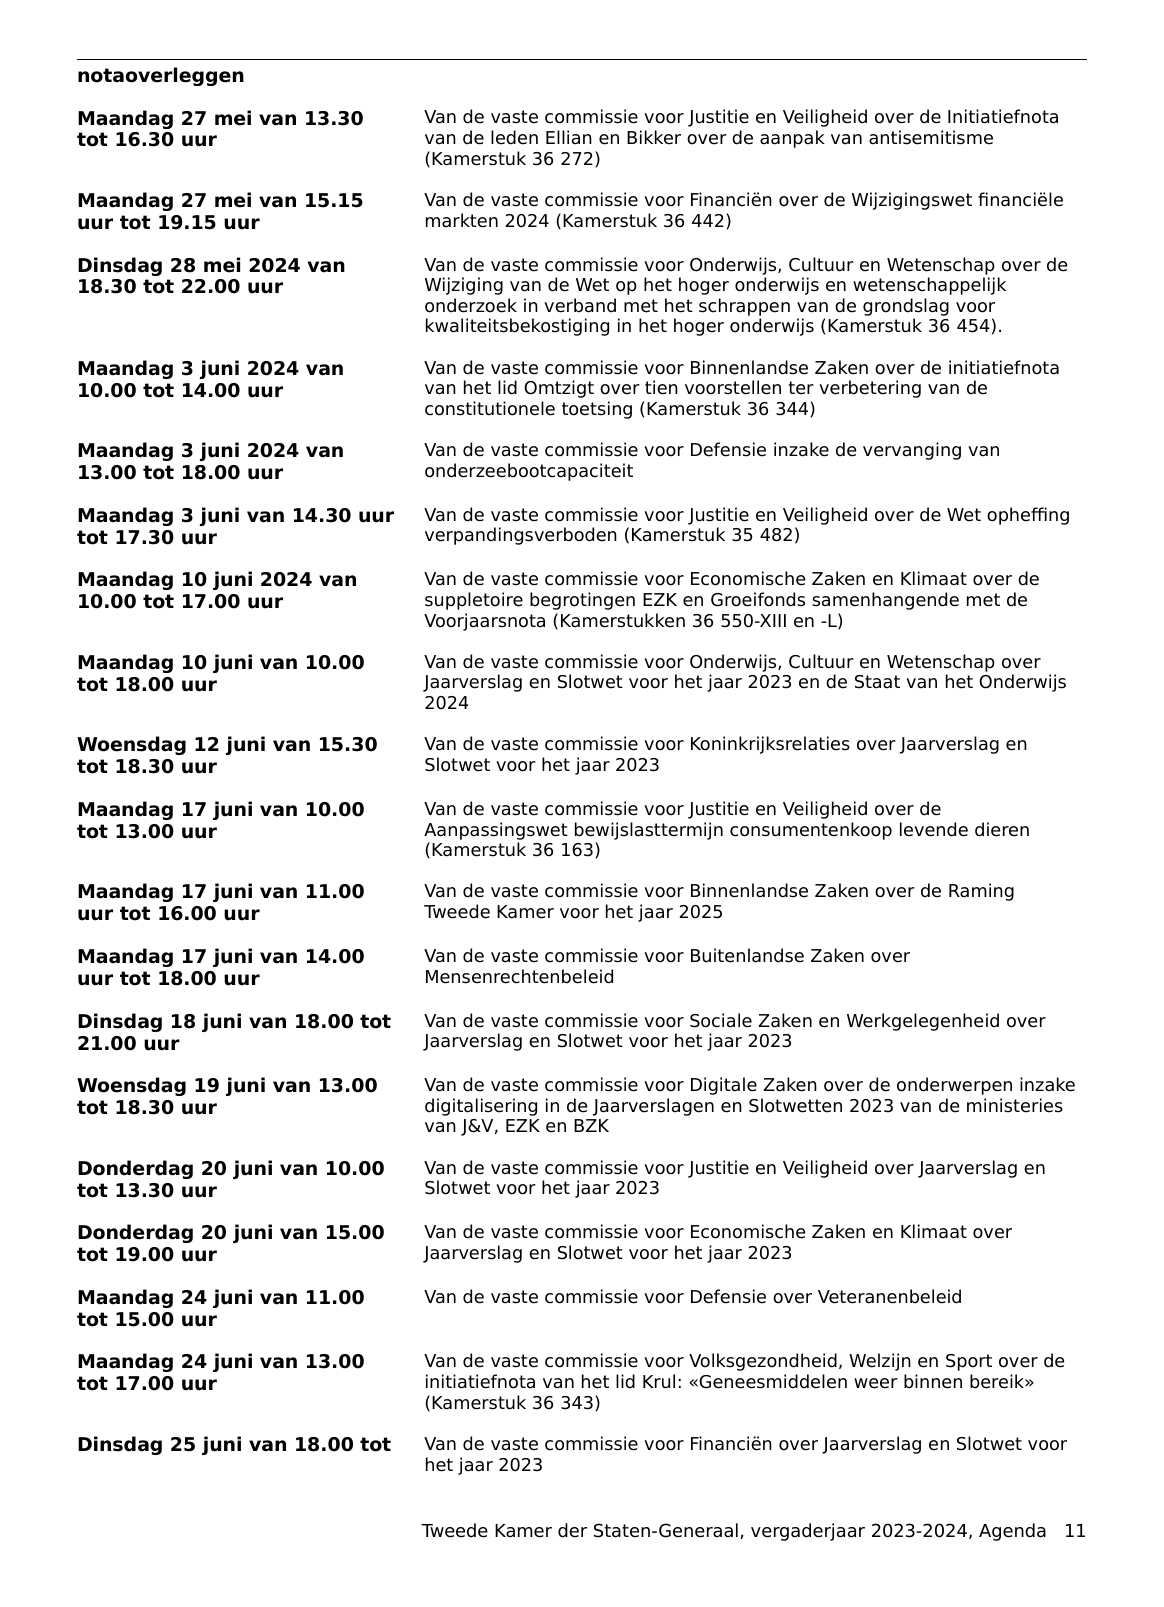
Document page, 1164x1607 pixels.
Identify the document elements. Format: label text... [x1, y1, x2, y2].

table_cell [418, 714, 1087, 734]
table_cell [401, 234, 418, 254]
table_cell [418, 234, 1087, 254]
table_cell Van de vaste commissie voor Onderwijs, Cultuur en Wetenschap over Jaarverslag en Slotwet voor het jaar 2023 en de Staat van het Onderwijs 2024 [418, 652, 1087, 714]
table_cell [418, 484, 1087, 505]
table_cell [401, 1075, 418, 1137]
table_cell Donderdag 20 juni van 10.00 tot 13.30 uur [77, 1158, 401, 1202]
table_cell [401, 255, 418, 337]
table_cell [401, 925, 418, 946]
table_cell Van de vaste commissie voor Onderwijs, Cultuur en Wetenschap over de Wijziging van de Wet op het hoger onderwijs en wetenschappelijk onderzoek in verband met het schrappen van de grondslag voor kwaliteitsbekostiging in het hoger onderwijs (Kamerstuk 36 454). [418, 255, 1087, 337]
table_cell [77, 169, 401, 190]
table_cell Van de vaste commissie voor Justitie en Veiligheid over de Wet opheffing verpandingsverboden (Kamerstuk 35 482) [418, 505, 1087, 549]
table_cell Van de vaste commissie voor Economische Zaken en Klimaat over Jaarverslag en Slotwet voor het jaar 2023 [418, 1222, 1087, 1266]
table_cell [418, 337, 1087, 358]
table_cell [77, 1137, 401, 1158]
table_cell Donderdag 20 juni van 15.00 tot 19.00 uur [77, 1222, 401, 1266]
table_cell [77, 778, 401, 799]
table_cell [77, 337, 401, 358]
table_cell Van de vaste commissie voor Koninkrijksrelaties over Jaarverslag en Slotwet voor het jaar 2023 [418, 734, 1087, 778]
table_cell [401, 1222, 418, 1266]
table_cell Dinsdag 28 mei 2024 van 18.30 tot 22.00 uur [77, 255, 401, 337]
table_cell Dinsdag 25 juni van 18.00 tot [77, 1434, 401, 1475]
table_cell [418, 631, 1087, 652]
table_cell [401, 337, 418, 358]
table_cell [77, 1331, 401, 1351]
table_cell [418, 778, 1087, 799]
table_cell [418, 87, 1087, 107]
table_cell Van de vaste commissie voor Financiën over Jaarverslag en Slotwet voor het jaar 2023 [418, 1434, 1087, 1475]
table_cell [77, 549, 401, 569]
table_cell [401, 1413, 418, 1434]
table_cell Maandag 3 juni 2024 van 10.00 tot 14.00 uur [77, 358, 401, 419]
table_cell [418, 1331, 1087, 1351]
table_cell [401, 652, 418, 714]
table_cell [77, 925, 401, 946]
table_cell [401, 169, 418, 190]
table_cell [418, 990, 1087, 1011]
table_cell [77, 1055, 401, 1075]
table_cell [401, 87, 418, 107]
table_cell [401, 946, 418, 990]
table_cell [401, 881, 418, 925]
table_cell Woensdag 19 juni van 13.00 tot 18.30 uur [77, 1075, 401, 1137]
table_cell Maandag 24 juni van 11.00 tot 15.00 uur [77, 1287, 401, 1331]
table_cell Maandag 10 juni 2024 van 10.00 tot 17.00 uur [77, 569, 401, 631]
table_cell [401, 484, 418, 505]
table_cell [401, 990, 418, 1011]
table_cell Maandag 24 juni van 13.00 tot 17.00 uur [77, 1351, 401, 1413]
table_cell [401, 714, 418, 734]
table_cell [401, 358, 418, 419]
table_cell [418, 1055, 1087, 1075]
table_cell [77, 1413, 401, 1434]
table_header [418, 60, 1087, 87]
table_cell [77, 234, 401, 254]
table_cell Woensdag 12 juni van 15.30 tot 18.30 uur [77, 734, 401, 778]
table_cell [77, 484, 401, 505]
table_cell [401, 1351, 418, 1413]
table_cell [401, 1137, 418, 1158]
table_cell Maandag 10 juni van 10.00 tot 18.00 uur [77, 652, 401, 714]
table_cell Van de vaste commissie voor Financiën over de Wijzigingswet financiële markten 2024 (Kamerstuk 36 442) [418, 190, 1087, 234]
table_cell [401, 420, 418, 440]
table_cell [418, 420, 1087, 440]
table_cell [401, 734, 418, 778]
table_cell Van de vaste commissie voor Buitenlandse Zaken over Mensenrechtenbeleid [418, 946, 1087, 990]
table_cell [401, 108, 418, 169]
table_cell [418, 169, 1087, 190]
table_cell Maandag 27 mei van 13.30 tot 16.30 uur [77, 108, 401, 169]
table_cell Van de vaste commissie voor Sociale Zaken en Werkgelegenheid over Jaarverslag en Slotwet voor het jaar 2023 [418, 1011, 1087, 1054]
table_header notaoverleggen [77, 60, 401, 87]
table_cell Maandag 17 juni van 14.00 uur tot 18.00 uur [77, 946, 401, 990]
table_header [401, 60, 418, 87]
table_cell Van de vaste commissie voor Binnenlandse Zaken over de Raming Tweede Kamer voor het jaar 2025 [418, 881, 1087, 925]
table_cell Maandag 17 juni van 10.00 tot 13.00 uur [77, 799, 401, 861]
table_cell Maandag 17 juni van 11.00 uur tot 16.00 uur [77, 881, 401, 925]
table_cell Van de vaste commissie voor Justitie en Veiligheid over de Aanpassingswet bewijslasttermijn consumentenkoop levende dieren (Kamerstuk 36 163) [418, 799, 1087, 861]
table_cell [401, 1434, 418, 1475]
table_cell Van de vaste commissie voor Digitale Zaken over de onderwerpen inzake digitalisering in de Jaarverslagen en Slotwetten 2023 van de ministeries van J&V, EZK en BZK [418, 1075, 1087, 1137]
table_cell Van de vaste commissie voor Economische Zaken en Klimaat over de suppletoire begrotingen EZK en Groeifonds samenhangende met de Voorjaarsnota (Kamerstukken 36 550-XIII en -L) [418, 569, 1087, 631]
table_cell Maandag 27 mei van 15.15 uur tot 19.15 uur [77, 190, 401, 234]
table_cell [418, 1266, 1087, 1287]
table_cell Van de vaste commissie voor Justitie en Veiligheid over de Initiatiefnota van de leden Ellian en Bikker over de aanpak van antisemitisme (Kamerstuk 36 272) [418, 108, 1087, 169]
table_cell Van de vaste commissie voor Justitie en Veiligheid over Jaarverslag en Slotwet voor het jaar 2023 [418, 1158, 1087, 1202]
table_cell Van de vaste commissie voor Defensie over Veteranenbeleid [418, 1287, 1087, 1331]
table_cell [401, 778, 418, 799]
table_cell [401, 861, 418, 881]
table_cell [77, 87, 401, 107]
table_cell [77, 714, 401, 734]
table_cell Maandag 3 juni van 14.30 uur tot 17.30 uur [77, 505, 401, 549]
table_cell [418, 925, 1087, 946]
table_cell [77, 1266, 401, 1287]
table_cell [418, 549, 1087, 569]
table_cell [401, 1331, 418, 1351]
table_cell [418, 1202, 1087, 1222]
table_cell [77, 631, 401, 652]
table_cell [418, 1137, 1087, 1158]
table_cell Van de vaste commissie voor Binnenlandse Zaken over de initiatiefnota van het lid Omtzigt over tien voorstellen ter verbetering van de constitutionele toetsing (Kamerstuk 36 344) [418, 358, 1087, 419]
table_cell [401, 1011, 418, 1054]
table_cell [401, 1158, 418, 1202]
table_cell [401, 505, 418, 549]
table_cell [401, 799, 418, 861]
table_cell [401, 631, 418, 652]
table_cell [418, 861, 1087, 881]
table_cell [401, 1055, 418, 1075]
table_cell [401, 569, 418, 631]
table_cell [77, 990, 401, 1011]
table_cell [77, 1202, 401, 1222]
table_cell [418, 1413, 1087, 1434]
table_cell Van de vaste commissie voor Defensie inzake de vervanging van onderzeebootcapaciteit [418, 440, 1087, 484]
table_cell Maandag 3 juni 2024 van 13.00 tot 18.00 uur [77, 440, 401, 484]
table_cell [401, 440, 418, 484]
table_cell Van de vaste commissie voor Volksgezondheid, Welzijn en Sport over de initiatiefnota van het lid Krul: «Geneesmiddelen weer binnen bereik» (Kamerstuk 36 343) [418, 1351, 1087, 1413]
table_cell [401, 1287, 418, 1331]
table_cell [77, 420, 401, 440]
table_cell [401, 190, 418, 234]
table_cell [77, 861, 401, 881]
table_cell [401, 549, 418, 569]
table_cell Dinsdag 18 juni van 18.00 tot 21.00 uur [77, 1011, 401, 1054]
table_cell [401, 1266, 418, 1287]
table_cell [401, 1202, 418, 1222]
